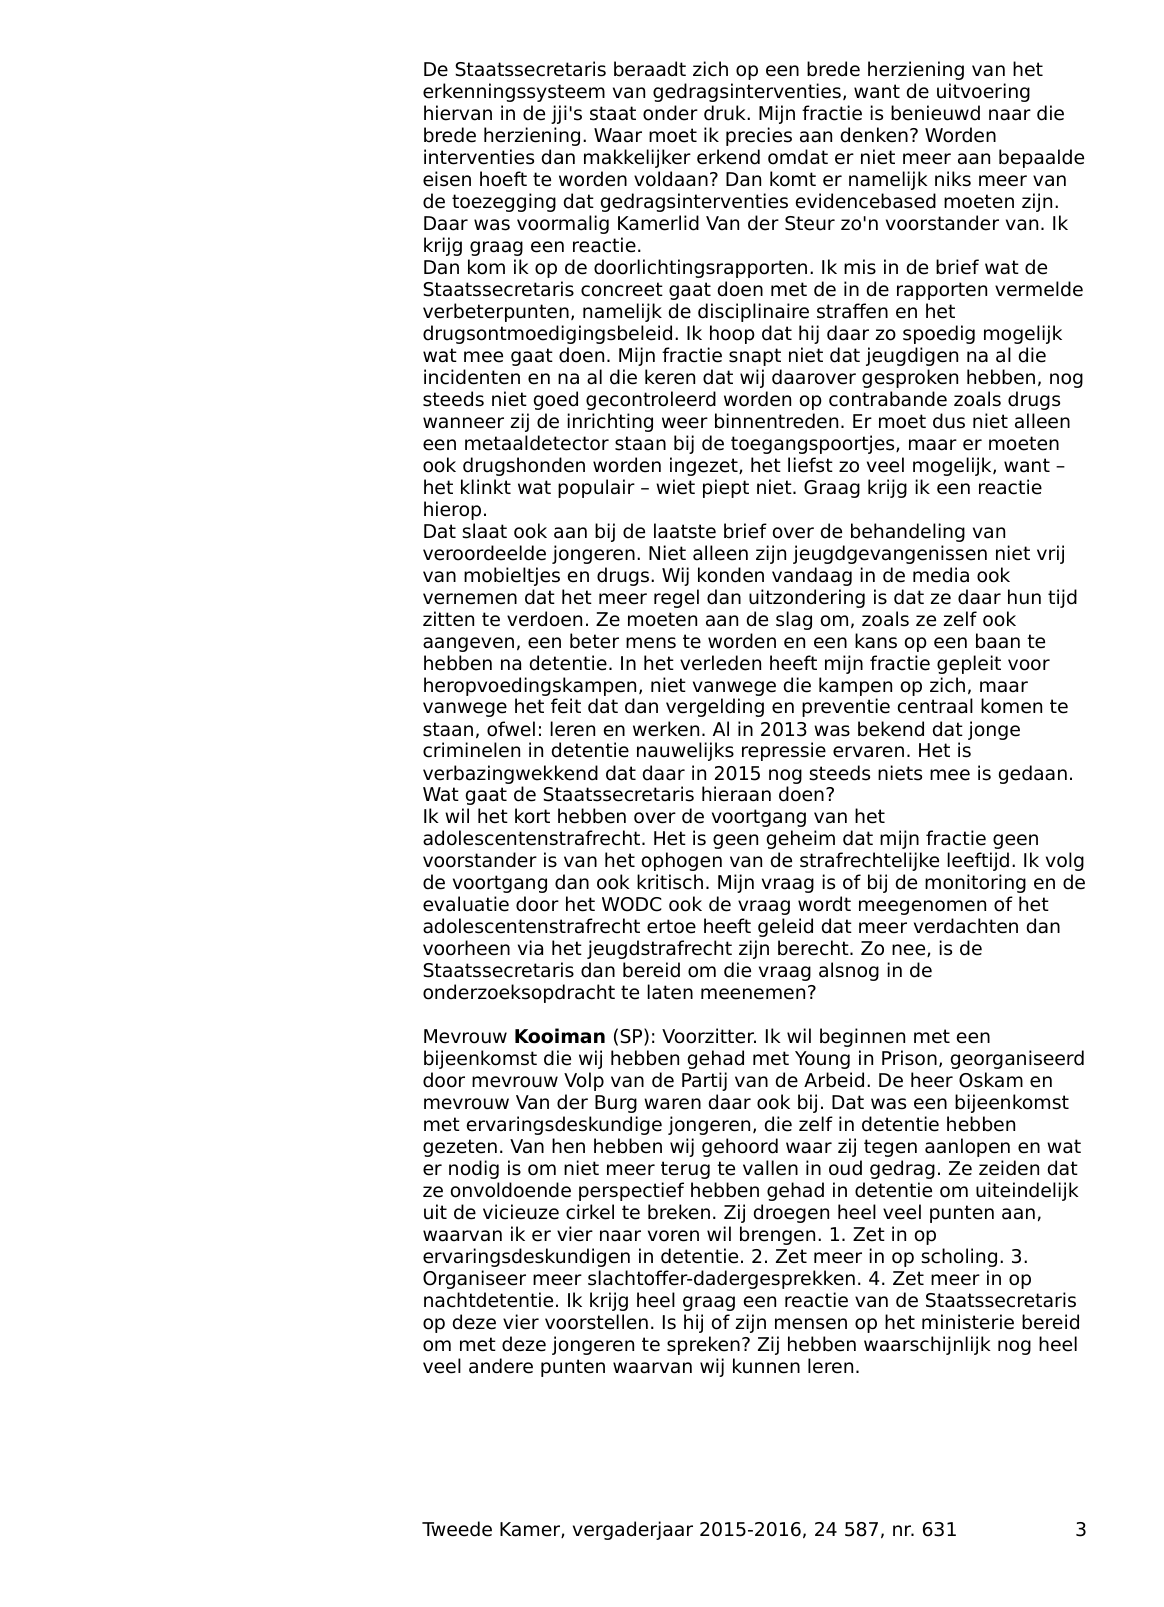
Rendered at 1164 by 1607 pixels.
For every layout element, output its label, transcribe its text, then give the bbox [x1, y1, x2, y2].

text Dat slaat ook aan bij de laatste brief over de behandeling van veroordeelde jongeren. Niet alleen zijn jeugdgevangenissen niet vrij van mobieltjes en drugs. Wij konden vandaag in de media ook vernemen dat het meer regel dan uitzondering is dat ze daar hun tijd zitten te verdoen. Ze moeten aan de slag om, zoals ze zelf ook aangeven, een beter mens te worden en een kans op een baan te hebben na detentie. In het verleden heeft mijn fractie gepleit voor heropvoedingskampen, niet vanwege die kampen op zich, maar vanwege het feit dat dan vergelding en preventie centraal komen te staan, ofwel: leren en werken. Al in 2013 was bekend dat jonge criminelen in detentie nauwelijks repressie ervaren. Het is verbazingwekkend dat daar in 2015 nog steeds niets mee is gedaan. Wat gaat de Staatssecretaris hieraan doen? [422, 521, 1087, 806]
text Ik wil het kort hebben over de voortgang van het adolescentenstrafrecht. Het is geen geheim dat mijn fractie geen voorstander is van het ophogen van de strafrechtelijke leeftijd. Ik volg de voortgang dan ook kritisch. Mijn vraag is of bij de monitoring en de evaluatie door het WODC ook de vraag wordt meegenomen of het adolescentenstrafrecht ertoe heeft geleid dat meer verdachten dan voorheen via het jeugdstrafrecht zijn berecht. Zo nee, is de Staatssecretaris dan bereid om die vraag alsnog in de onderzoeksopdracht te laten meenemen? [422, 806, 1087, 1004]
text Mevrouw Kooiman (SP): Voorzitter. Ik wil beginnen met een bijeenkomst die wij hebben gehad met Young in Prison, georganiseerd door mevrouw Volp van de Partij van de Arbeid. De heer Oskam en mevrouw Van der Burg waren daar ook bij. Dat was een bijeenkomst met ervaringsdeskundige jongeren, die zelf in detentie hebben gezeten. Van hen hebben wij gehoord waar zij tegen aanlopen en wat er nodig is om niet meer terug te vallen in oud gedrag. Ze zeiden dat ze onvoldoende perspectief hebben gehad in detentie om uiteindelijk uit de vicieuze cirkel te breken. Zij droegen heel veel punten aan, waarvan ik er vier naar voren wil brengen. 1. Zet in op ervaringsdeskundigen in detentie. 2. Zet meer in op scholing. 3. Organiseer meer slachtoffer-dadergesprekken. 4. Zet meer in op nachtdetentie. Ik krijg heel graag een reactie van de Staatssecretaris op deze vier voorstellen. Is hij of zijn mensen op het ministerie bereid om met deze jongeren te spreken? Zij hebben waarschijnlijk nog heel veel andere punten waarvan wij kunnen leren. [422, 1026, 1087, 1378]
text Dan kom ik op de doorlichtingsrapporten. Ik mis in de brief wat de Staatssecretaris concreet gaat doen met de in de rapporten vermelde verbeterpunten, namelijk de disciplinaire straffen en het drugsontmoedigingsbeleid. Ik hoop dat hij daar zo spoedig mogelijk wat mee gaat doen. Mijn fractie snapt niet dat jeugdigen na al die incidenten en na al die keren dat wij daarover gesproken hebben, nog steeds niet goed gecontroleerd worden op contrabande zoals drugs wanneer zij de inrichting weer binnentreden. Er moet dus niet alleen een metaaldetector staan bij de toegangspoortjes, maar er moeten ook drugshonden worden ingezet, het liefst zo veel mogelijk, want – het klinkt wat populair – wiet piept niet. Graag krijg ik een reactie hierop. [422, 257, 1087, 521]
text De Staatssecretaris beraadt zich op een brede herziening van het erkenningssysteem van gedragsinterventies, want de uitvoering hiervan in de jji's staat onder druk. Mijn fractie is benieuwd naar die brede herziening. Waar moet ik precies aan denken? Worden interventies dan makkelijker erkend omdat er niet meer aan bepaalde eisen hoeft te worden voldaan? Dan komt er namelijk niks meer van de toezegging dat gedragsinterventies evidencebased moeten zijn. Daar was voormalig Kamerlid Van der Steur zo'n voorstander van. Ik krijg graag een reactie. [422, 59, 1087, 257]
